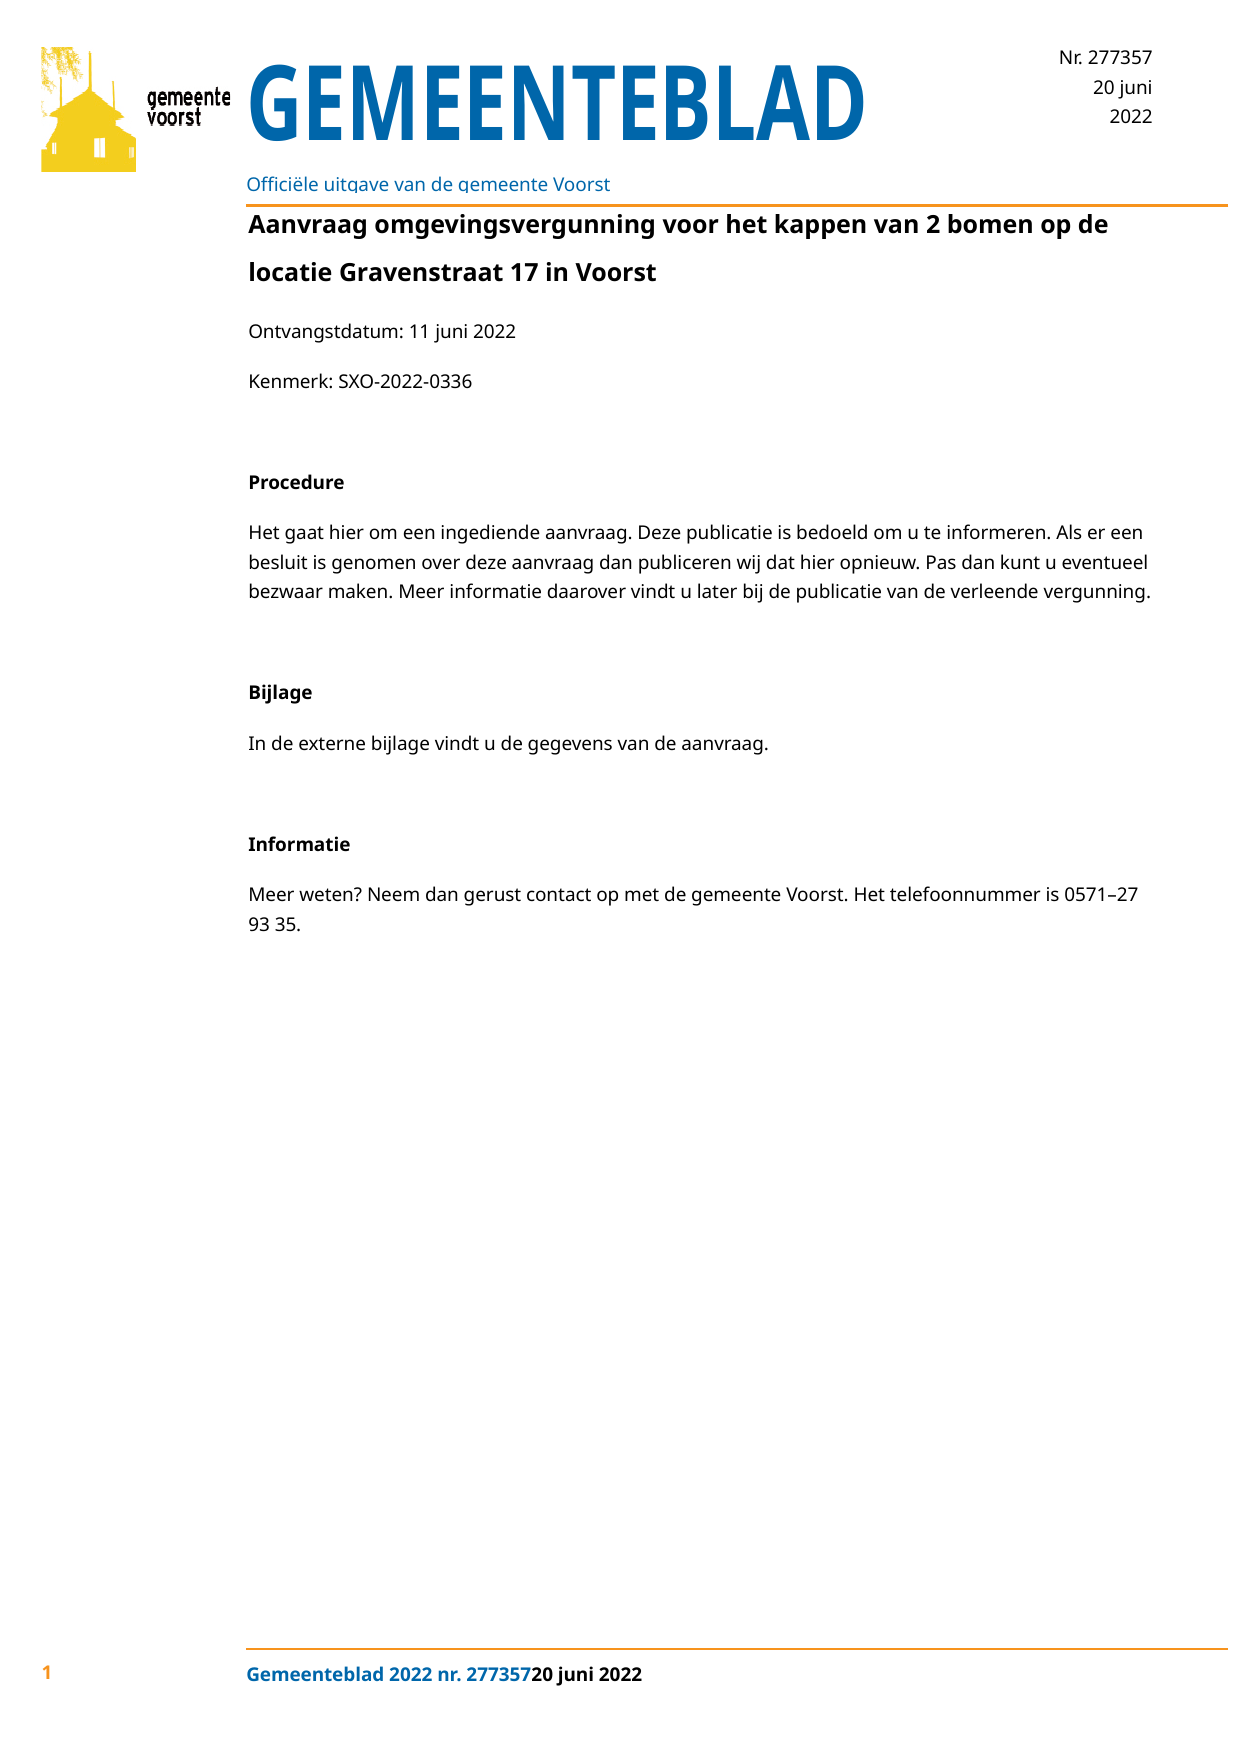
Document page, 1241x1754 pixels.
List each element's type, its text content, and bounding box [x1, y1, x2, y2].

text Meer weten? Neem dan gerust contact op met de gemeente Voorst. Het telefoonnummer is 0571–27 93 35. [248, 881, 1152, 937]
text Procedure [248, 469, 1152, 495]
text Het gaat hier om een ingediende aanvraag. Deze publicatie is bedoeld om u te informeren. Als er een besluit is genomen over deze aanvraag dan publiceren wij dat hier opnieuw. Pas dan kunt u eventueel bezwaar maken. Meer informatie daarover vindt u later bij de publicatie van de verleende vergunning. [248, 519, 1152, 604]
picture [41, 47, 231, 172]
text Ontvangstdatum: 11 juni 2022 [248, 318, 1152, 344]
text In de externe bijlage vindt u de gegevens van de aanvraag. [248, 730, 1152, 756]
text Kenmerk: SXO-2022-0336 [248, 368, 1152, 394]
text Aanvraag omgevingsvergunning voor het kappen van 2 bomen op de locatie Gravenstraat 17 in Voorst [248, 207, 1152, 288]
text Bijlage [248, 679, 1152, 705]
text Informatie [248, 831, 1152, 857]
